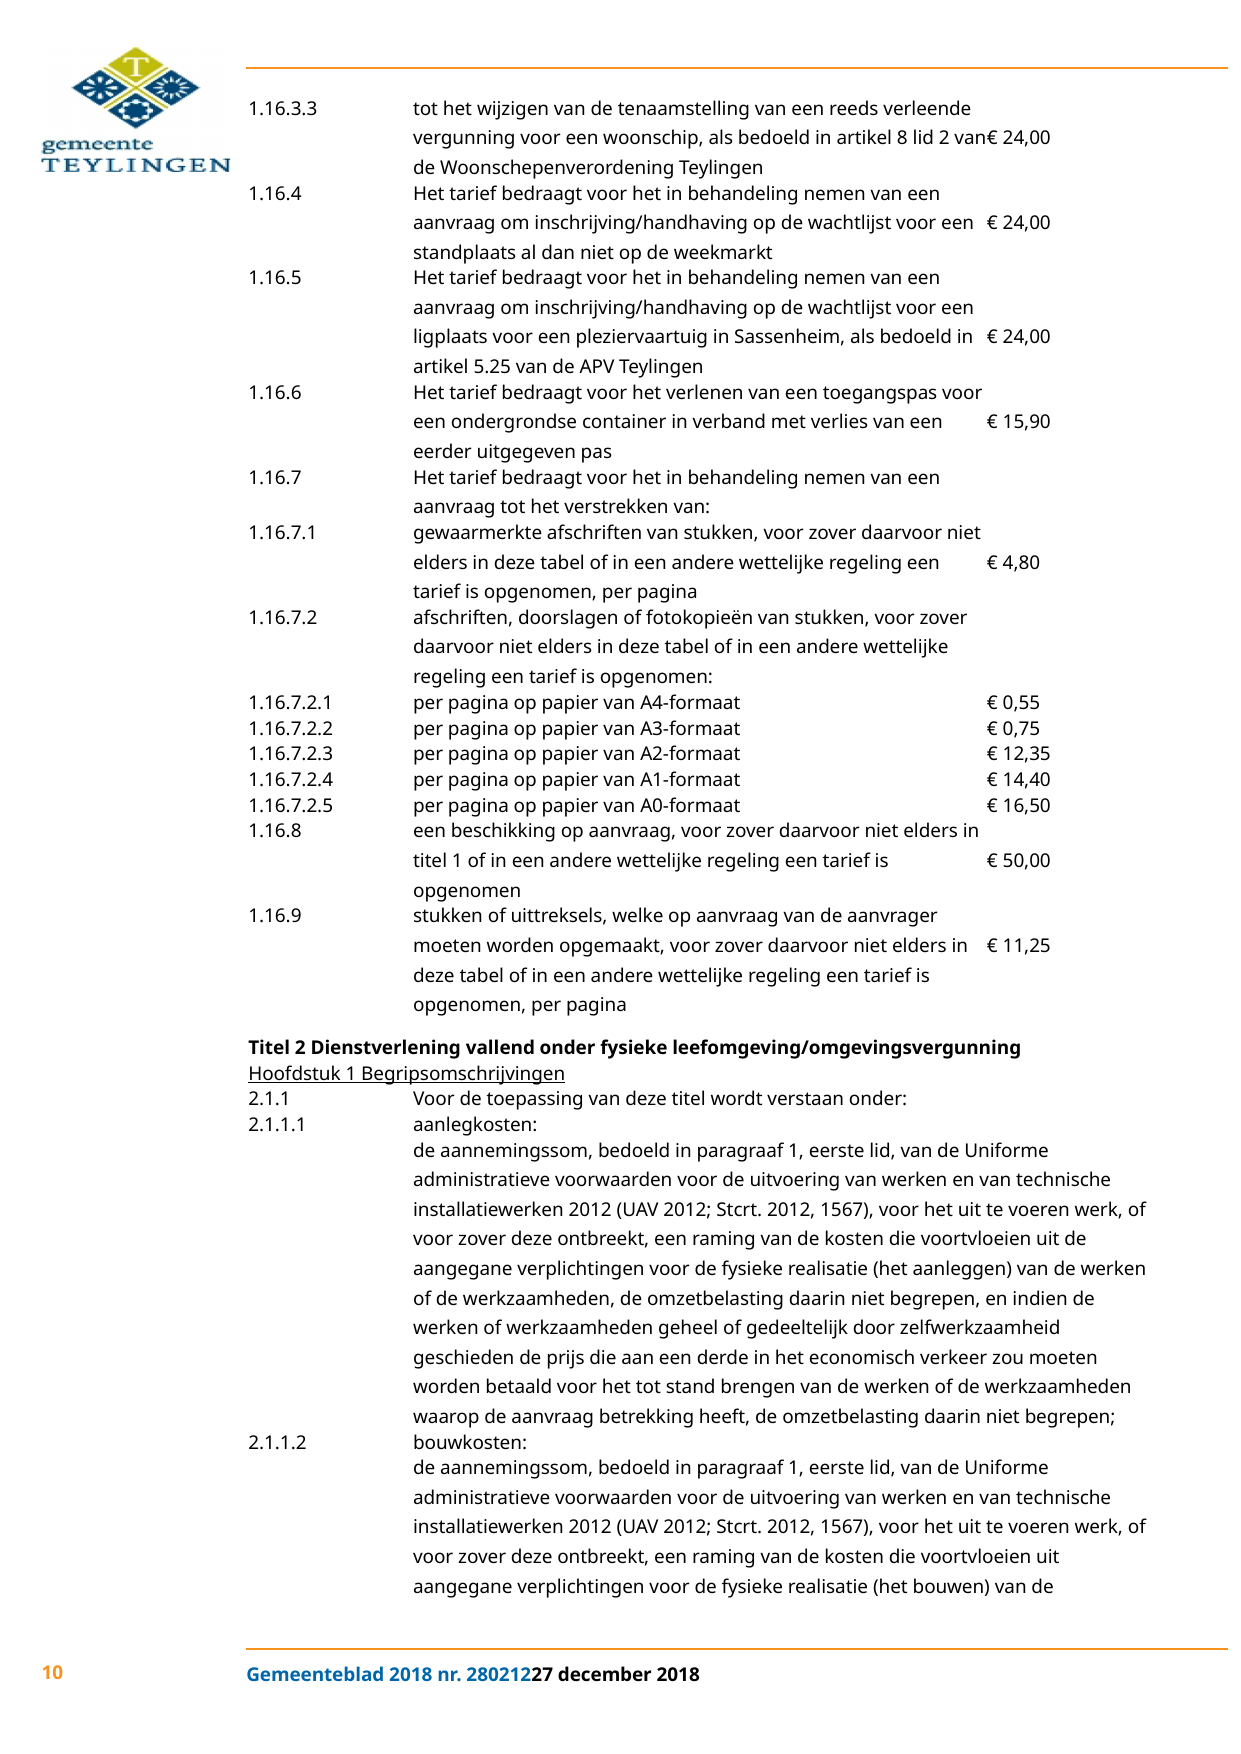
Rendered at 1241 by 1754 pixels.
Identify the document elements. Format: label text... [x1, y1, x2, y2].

table_cell Het tarief bedraagt voor het in behandeling nemen van een aanvraag tot het verstrekken van: [413, 464, 987, 519]
table_cell per pagina op papier van A4-formaat [413, 689, 987, 715]
table_cell € 24,00 [987, 180, 1152, 264]
table_cell 1.16.7 [248, 464, 413, 519]
table_cell aanlegkosten: [413, 1111, 987, 1137]
table_cell [987, 1429, 1152, 1454]
table_cell per pagina op papier van A3-formaat [413, 715, 987, 741]
table_cell gewaarmerkte afschriften van stukken, voor zover daarvoor niet elders in deze tabel of in een andere wettelijke regeling een tarief is opgenomen, per pagina [413, 519, 987, 604]
table_cell [248, 1455, 413, 1599]
table_cell per pagina op papier van A0-formaat [413, 792, 987, 818]
table_cell Voor de toepassing van deze titel wordt verstaan onder: [413, 1085, 987, 1111]
table_cell € 50,00 [987, 818, 1152, 903]
table_cell 2.1.1.1 [248, 1111, 413, 1137]
table_cell € 16,50 [987, 792, 1152, 818]
table_cell stukken of uittreksels, welke op aanvraag van de aanvrager moeten worden opgemaakt, voor zover daarvoor niet elders in deze tabel of in een andere wettelijke regeling een tarief is opgenomen, per pagina [413, 903, 987, 1017]
table_cell 2.1.1 [248, 1085, 413, 1111]
table_cell 1.16.9 [248, 903, 413, 1017]
table_cell 1.16.4 [248, 180, 413, 264]
table_cell 1.16.3.3 [248, 95, 413, 180]
table_cell [987, 464, 1152, 519]
table_cell 1.16.7.2 [248, 604, 413, 689]
table_cell 1.16.7.2.2 [248, 715, 413, 741]
table_cell [987, 1085, 1152, 1111]
table_cell per pagina op papier van A2-formaat [413, 741, 987, 766]
table_cell € 24,00 [987, 95, 1152, 180]
table_cell 1.16.8 [248, 818, 413, 903]
table_cell € 24,00 [987, 265, 1152, 379]
table_cell tot het wijzigen van de tenaamstelling van een reeds verleende vergunning voor een woonschip, als bedoeld in artikel 8 lid 2 van de Woonschepenverordening Teylingen [413, 95, 987, 180]
table_cell € 15,90 [987, 379, 1152, 464]
table_cell een beschikking op aanvraag, voor zover daarvoor niet elders in titel 1 of in een andere wettelijke regeling een tarief is opgenomen [413, 818, 987, 903]
table_cell Het tarief bedraagt voor het in behandeling nemen van een aanvraag om inschrijving/handhaving op de wachtlijst voor een ligplaats voor een pleziervaartuig in Sassenheim, als bedoeld in artikel 5.25 van de APV Teylingen [413, 265, 987, 379]
table_cell [987, 604, 1152, 689]
table_header Hoofdstuk 1 Begripsomschrijvingen [248, 1060, 1152, 1085]
table_cell € 0,75 [987, 715, 1152, 741]
table_cell per pagina op papier van A1-formaat [413, 766, 987, 792]
table_cell Het tarief bedraagt voor het in behandeling nemen van een aanvraag om inschrijving/handhaving op de wachtlijst voor een standplaats al dan niet op de weekmarkt [413, 180, 987, 264]
table_cell [987, 1111, 1152, 1137]
table_cell bouwkosten: [413, 1429, 987, 1454]
text Titel 2 Dienstverlening vallend onder fysieke leefomgeving/omgevingsvergunning [248, 1034, 1152, 1059]
picture [41, 47, 231, 172]
table_cell Het tarief bedraagt voor het verlenen van een toegangspas voor een ondergrondse container in verband met verlies van een eerder uitgegeven pas [413, 379, 987, 464]
table_cell € 14,40 [987, 766, 1152, 792]
table_cell de aannemingssom, bedoeld in paragraaf 1, eerste lid, van de Uniforme administratieve voorwaarden voor de uitvoering van werken en van technische installatiewerken 2012 (UAV 2012; Stcrt. 2012, 1567), voor het uit te voeren werk, of voor zover deze ontbreekt, een raming van de kosten die voortvloeien uit aangegane verplichtingen voor de fysieke realisatie (het bouwen) van de [413, 1455, 1152, 1599]
table_cell 1.16.7.2.4 [248, 766, 413, 792]
table_cell 1.16.6 [248, 379, 413, 464]
table_cell 1.16.7.2.1 [248, 689, 413, 715]
table_cell € 4,80 [987, 519, 1152, 604]
table_cell € 12,35 [987, 741, 1152, 766]
table_cell 1.16.5 [248, 265, 413, 379]
table_cell de aannemingssom, bedoeld in paragraaf 1, eerste lid, van de Uniforme administratieve voorwaarden voor de uitvoering van werken en van technische installatiewerken 2012 (UAV 2012; Stcrt. 2012, 1567), voor het uit te voeren werk, of voor zover deze ontbreekt, een raming van de kosten die voortvloeien uit de aangegane verplichtingen voor de fysieke realisatie (het aanleggen) van de werken of de werkzaamheden, de omzetbelasting daarin niet begrepen, en indien de werken of werkzaamheden geheel of gedeeltelijk door zelfwerkzaamheid geschieden de prijs die aan een derde in het economisch verkeer zou moeten worden betaald voor het tot stand brengen van de werken of de werkzaamheden waarop de aanvraag betrekking heeft, de omzetbelasting daarin niet begrepen; [413, 1137, 1152, 1429]
table_cell 1.16.7.2.3 [248, 741, 413, 766]
table_cell € 11,25 [987, 903, 1152, 1017]
table_cell [248, 1137, 413, 1429]
table_cell € 0,55 [987, 689, 1152, 715]
table_cell 1.16.7.2.5 [248, 792, 413, 818]
table_cell 1.16.7.1 [248, 519, 413, 604]
table_cell 2.1.1.2 [248, 1429, 413, 1454]
table_cell afschriften, doorslagen of fotokopieën van stukken, voor zover daarvoor niet elders in deze tabel of in een andere wettelijke regeling een tarief is opgenomen: [413, 604, 987, 689]
